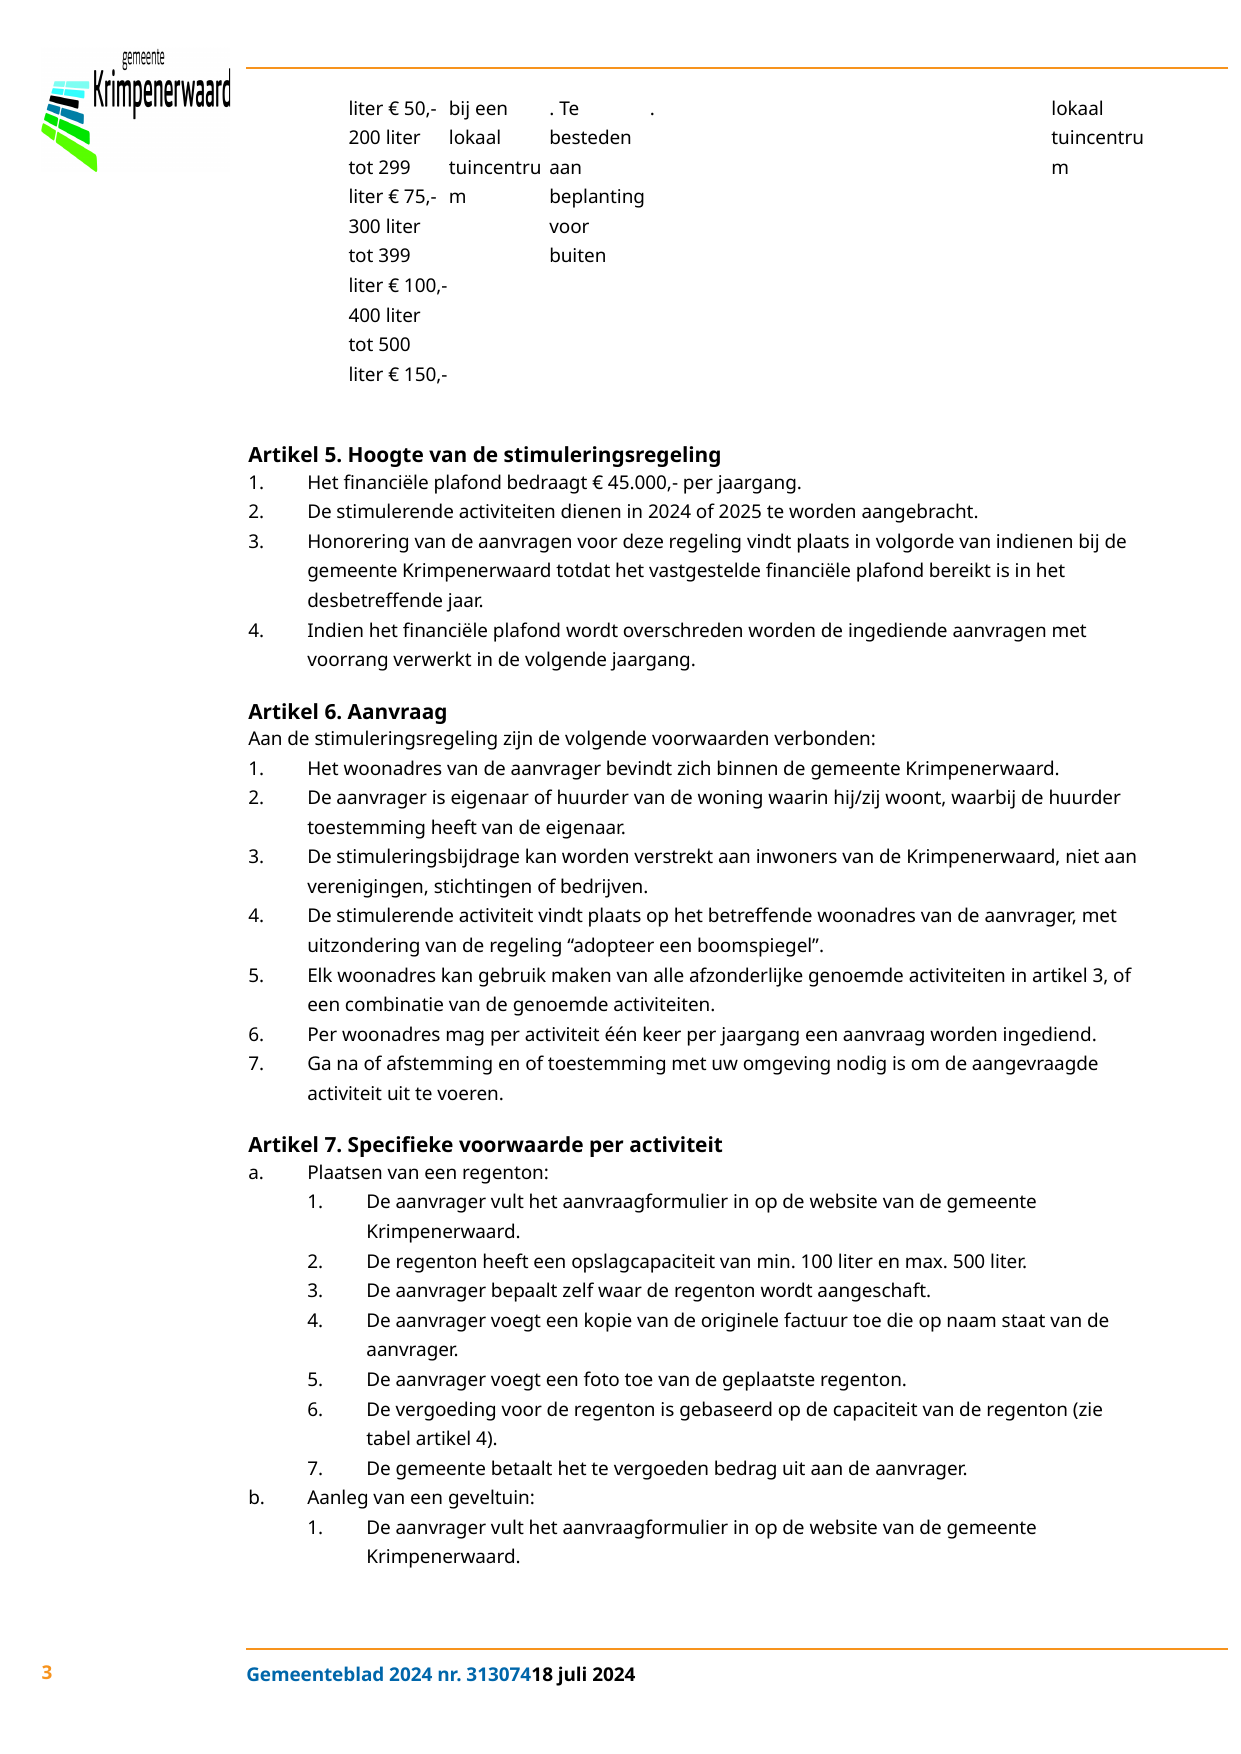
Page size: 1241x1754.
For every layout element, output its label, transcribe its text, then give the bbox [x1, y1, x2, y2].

table_cell . Te besteden aan beplanting voor buiten [549, 95, 649, 387]
table_cell . [650, 95, 750, 387]
picture [41, 47, 231, 172]
list Ga na of afstemming en of toestemming met uw omgeving nodig is om de aangevraagde activiteit uit te voeren. [248, 1051, 1152, 1106]
list De stimuleringsbijdrage kan worden verstrekt aan inwoners van de Krimpenerwaard, niet aan verenigingen, stichtingen of bedrijven. [248, 843, 1152, 899]
list Indien het financiële plafond wordt overschreden worden de ingediende aanvragen met voorrang verwerkt in de volgende jaargang. [248, 617, 1152, 672]
list De aanvrager voegt een kopie van de originele factuur toe die op naam staat van de aanvrager. [307, 1307, 1152, 1362]
list De aanvrager bepaalt zelf waar de regenton wordt aangeschaft. [307, 1277, 1152, 1303]
list De stimulerende activiteiten dienen in 2024 of 2025 te worden aangebracht. [248, 498, 1152, 524]
table_cell [850, 95, 951, 387]
list De aanvrager voegt een foto toe van de geplaatste regenton. [307, 1366, 1152, 1392]
table_cell [750, 95, 850, 387]
text Artikel 6. Aanvraag [248, 697, 1152, 725]
table_cell [248, 95, 348, 387]
table_cell lokaal tuincentrum [1051, 95, 1152, 387]
list De vergoeding voor de regenton is gebaseerd op de capaciteit van de regenton (zie tabel artikel 4). [307, 1396, 1152, 1451]
list Per woonadres mag per activiteit één keer per jaargang een aanvraag worden ingediend. [248, 1021, 1152, 1047]
list De aanvrager vult het aanvraagformulier in op de website van de gemeente Krimpenerwaard. [307, 1514, 1152, 1569]
list De stimulerende activiteit vindt plaats op het betreffende woonadres van de aanvrager, met uitzondering van de regeling “adopteer een boomspiegel”. [248, 903, 1152, 958]
table_cell bij een lokaal tuincentrum [449, 95, 549, 387]
text Artikel 7. Specifieke voorwaarde per activiteit [248, 1131, 1152, 1159]
list Plaatsen van een regenton: [248, 1159, 1152, 1185]
list De aanvrager vult het aanvraagformulier in op de website van de gemeente Krimpenerwaard. [307, 1189, 1152, 1244]
table_cell [951, 95, 1051, 387]
list Honorering van de aanvragen voor deze regeling vindt plaats in volgorde van indienen bij de gemeente Krimpenerwaard totdat het vastgestelde financiële plafond bereikt is in het desbetreffende jaar. [248, 528, 1152, 613]
text Artikel 5. Hoogte van de stimuleringsregeling [248, 440, 1152, 469]
list Elk woonadres kan gebruik maken van alle afzonderlijke genoemde activiteiten in artikel 3, of een combinatie van de genoemde activiteiten. [248, 962, 1152, 1017]
list Aanleg van een geveltuin: [248, 1484, 1152, 1510]
text Aan de stimuleringsregeling zijn de volgende voorwaarden verbonden: [248, 725, 1152, 751]
list Het financiële plafond bedraagt € 45.000,- per jaargang. [248, 469, 1152, 494]
list De aanvrager is eigenaar of huurder van de woning waarin hij/zij woont, waarbij de huurder toestemming heeft van de eigenaar. [248, 784, 1152, 840]
list Het woonadres van de aanvrager bevindt zich binnen de gemeente Krimpenerwaard. [248, 755, 1152, 781]
list De gemeente betaalt het te vergoeden bedrag uit aan de aanvrager. [307, 1455, 1152, 1481]
table_cell liter € 50,- 200 liter tot 299 liter € 75,- 300 liter tot 399 liter € 100,- 400 liter tot 500 liter € 150,- [348, 95, 449, 387]
list De regenton heeft een opslagcapaciteit van min. 100 liter en max. 500 liter. [307, 1248, 1152, 1273]
